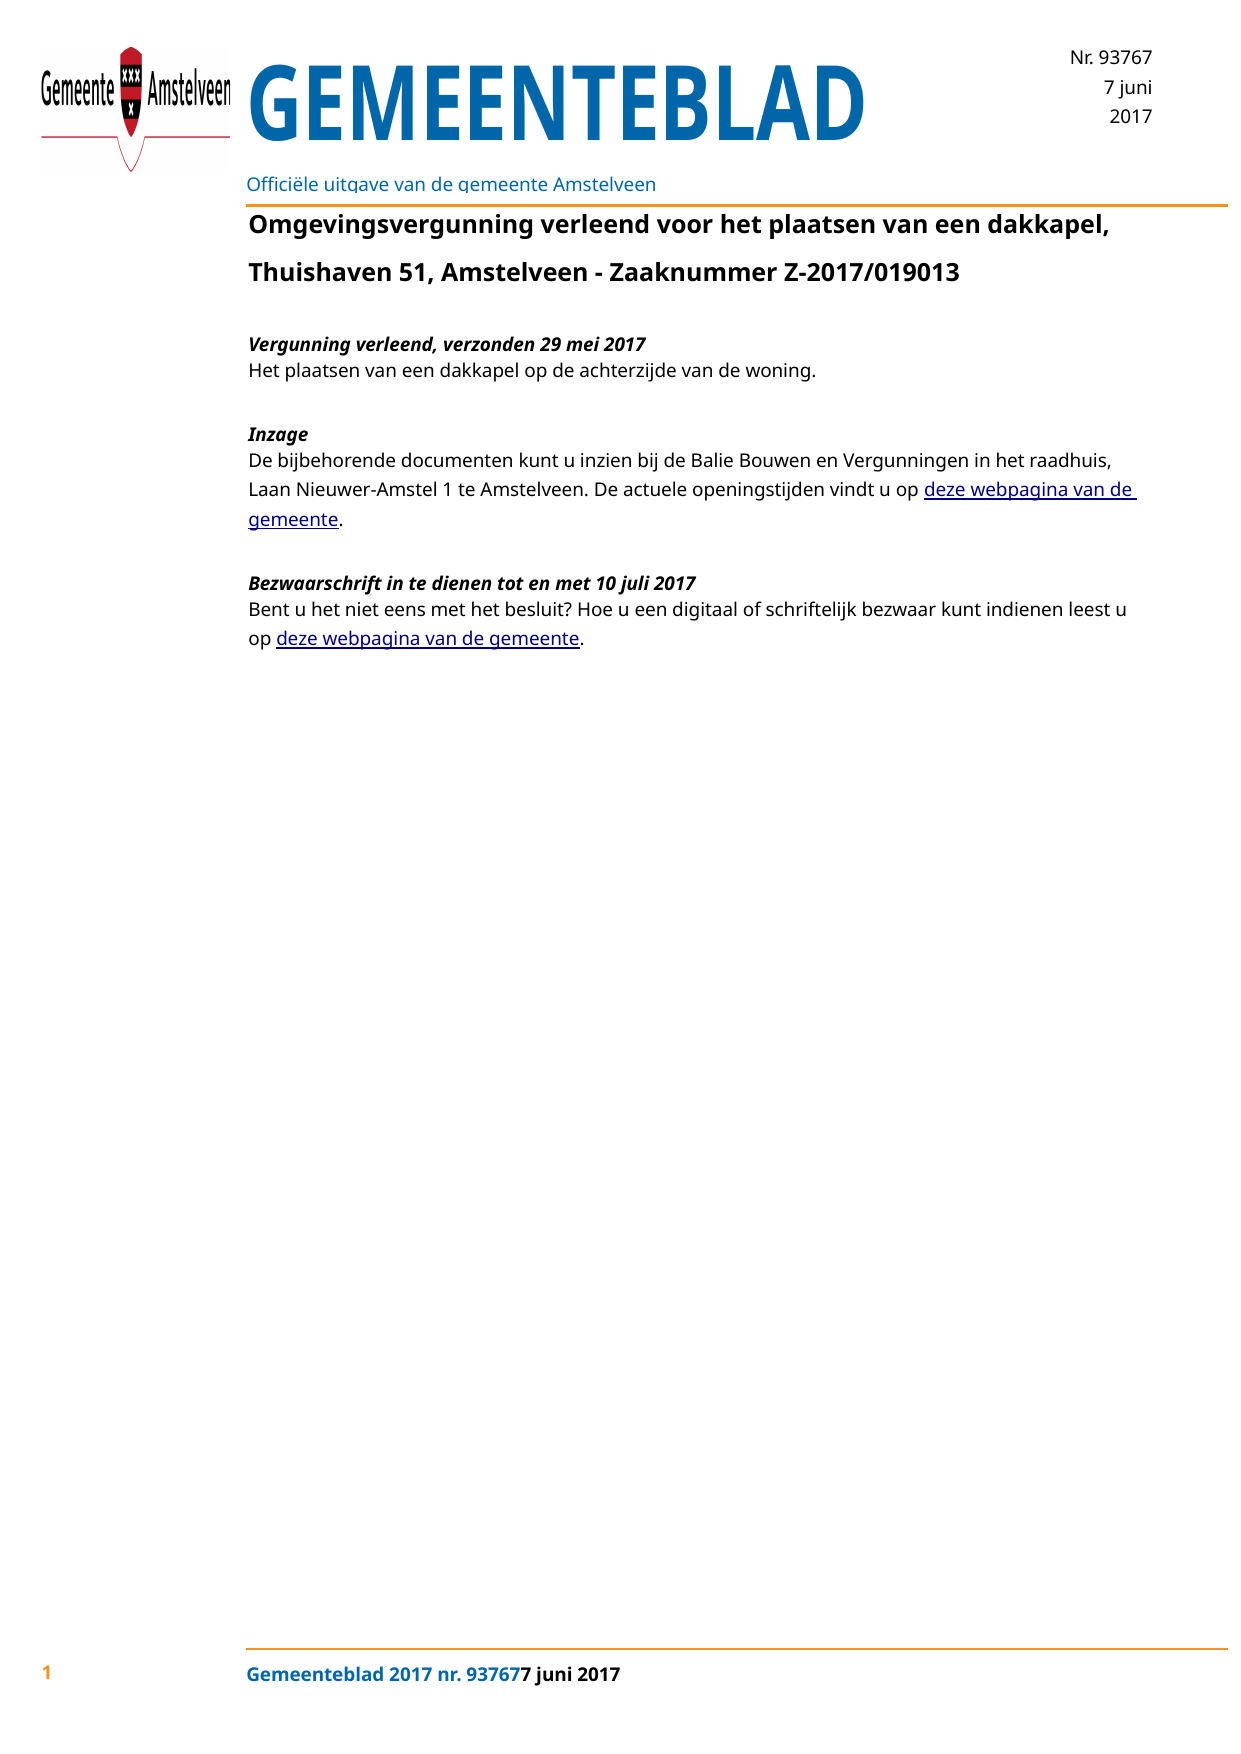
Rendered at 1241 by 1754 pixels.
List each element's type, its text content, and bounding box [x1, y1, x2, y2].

text Omgevingsvergunning verleend voor het plaatsen van een dakkapel, Thuishaven 51, Amstelveen - Zaaknummer Z-2017/019013 [248, 207, 1152, 288]
text Bent u het niet eens met het besluit? Hoe u een digitaal of schriftelijk bezwaar kunt indienen leest u op deze webpagina van de gemeente. [248, 596, 1152, 651]
text Bezwaarschrift in te dienen tot en met 10 juli 2017 [248, 570, 1152, 596]
picture [41, 47, 231, 172]
text De bijbehorende documenten kunt u inzien bij de Balie Bouwen en Vergunningen in het raadhuis, Laan Nieuwer-Amstel 1 te Amstelveen. De actuele openingstijden vindt u op deze webpagina van de gemeente. [248, 447, 1152, 532]
text Vergunning verleend, verzonden 29 mei 2017 [248, 331, 1152, 357]
text Het plaatsen van een dakkapel op de achterzijde van de woning. [248, 357, 1152, 383]
text Inzage [248, 421, 1152, 447]
